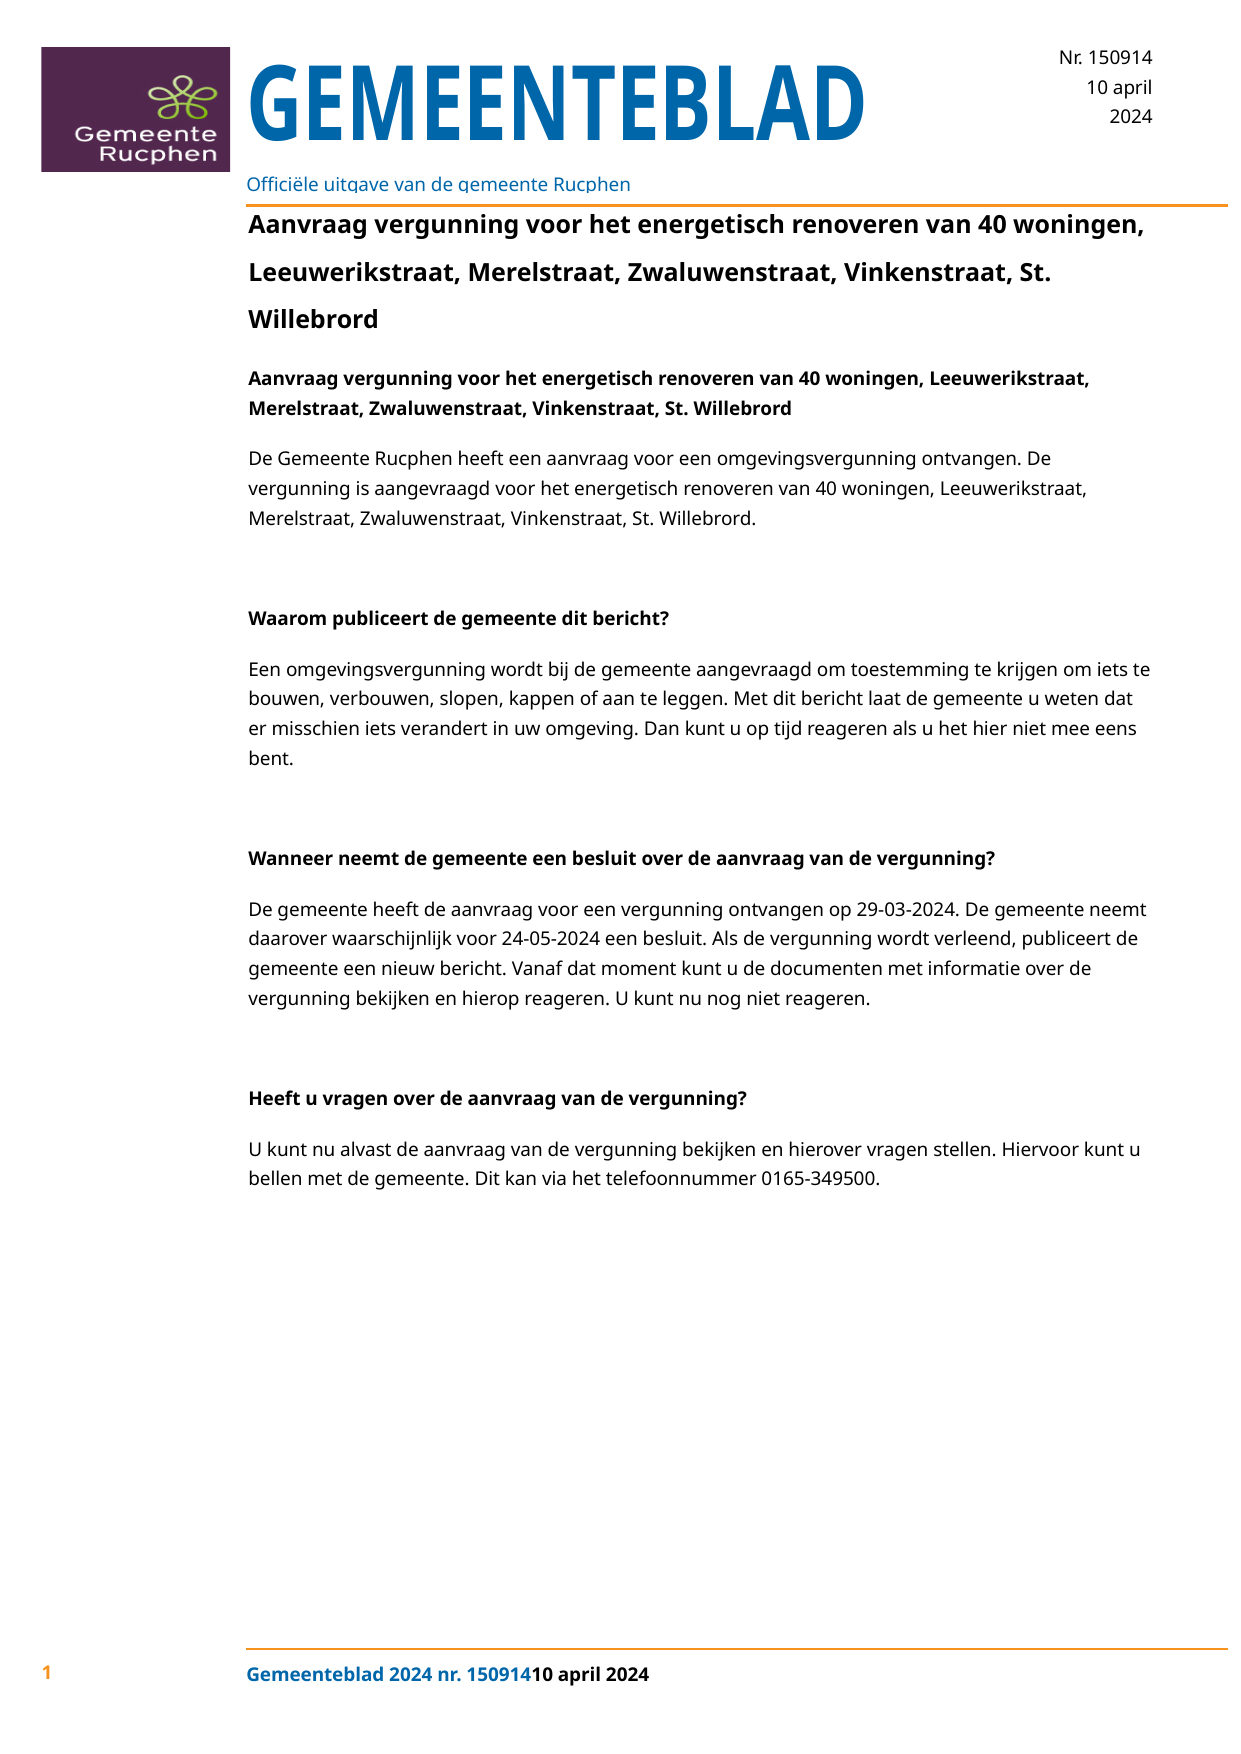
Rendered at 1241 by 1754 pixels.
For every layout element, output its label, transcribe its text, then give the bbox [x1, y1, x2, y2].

picture [41, 47, 231, 172]
text U kunt nu alvast de aanvraag van de vergunning bekijken en hierover vragen stellen. Hiervoor kunt u bellen met de gemeente. Dit kan via het telefoonnummer 0165-349500. [248, 1136, 1152, 1191]
text De Gemeente Rucphen heeft een aanvraag voor een omgevingsvergunning ontvangen. De vergunning is aangevraagd voor het energetisch renoveren van 40 woningen, Leeuwerikstraat, Merelstraat, Zwaluwenstraat, Vinkenstraat, St. Willebrord. [248, 446, 1152, 530]
text Heeft u vragen over de aanvraag van de vergunning? [248, 1086, 1152, 1111]
text Wanneer neemt de gemeente een besluit over de aanvraag van de vergunning? [248, 846, 1152, 871]
text Aanvraag vergunning voor het energetisch renoveren van 40 woningen, Leeuwerikstraat, Merelstraat, Zwaluwenstraat, Vinkenstraat, St. Willebrord [248, 207, 1152, 336]
text Een omgevingsvergunning wordt bij de gemeente aangevraagd om toestemming te krijgen om iets te bouwen, verbouwen, slopen, kappen of aan te leggen. Met dit bericht laat de gemeente u weten dat er misschien iets verandert in uw omgeving. Dan kunt u op tijd reageren als u het hier niet mee eens bent. [248, 656, 1152, 770]
text Aanvraag vergunning voor het energetisch renoveren van 40 woningen, Leeuwerikstraat, Merelstraat, Zwaluwenstraat, Vinkenstraat, St. Willebrord [248, 366, 1152, 421]
text De gemeente heeft de aanvraag voor een vergunning ontvangen op 29-03-2024. De gemeente neemt daarover waarschijnlijk voor 24-05-2024 een besluit. Als de vergunning wordt verleend, publiceert de gemeente een nieuw bericht. Vanaf dat moment kunt u de documenten met informatie over de vergunning bekijken en hierop reageren. U kunt nu nog niet reageren. [248, 896, 1152, 1010]
text Waarom publiceert de gemeente dit bericht? [248, 606, 1152, 631]
